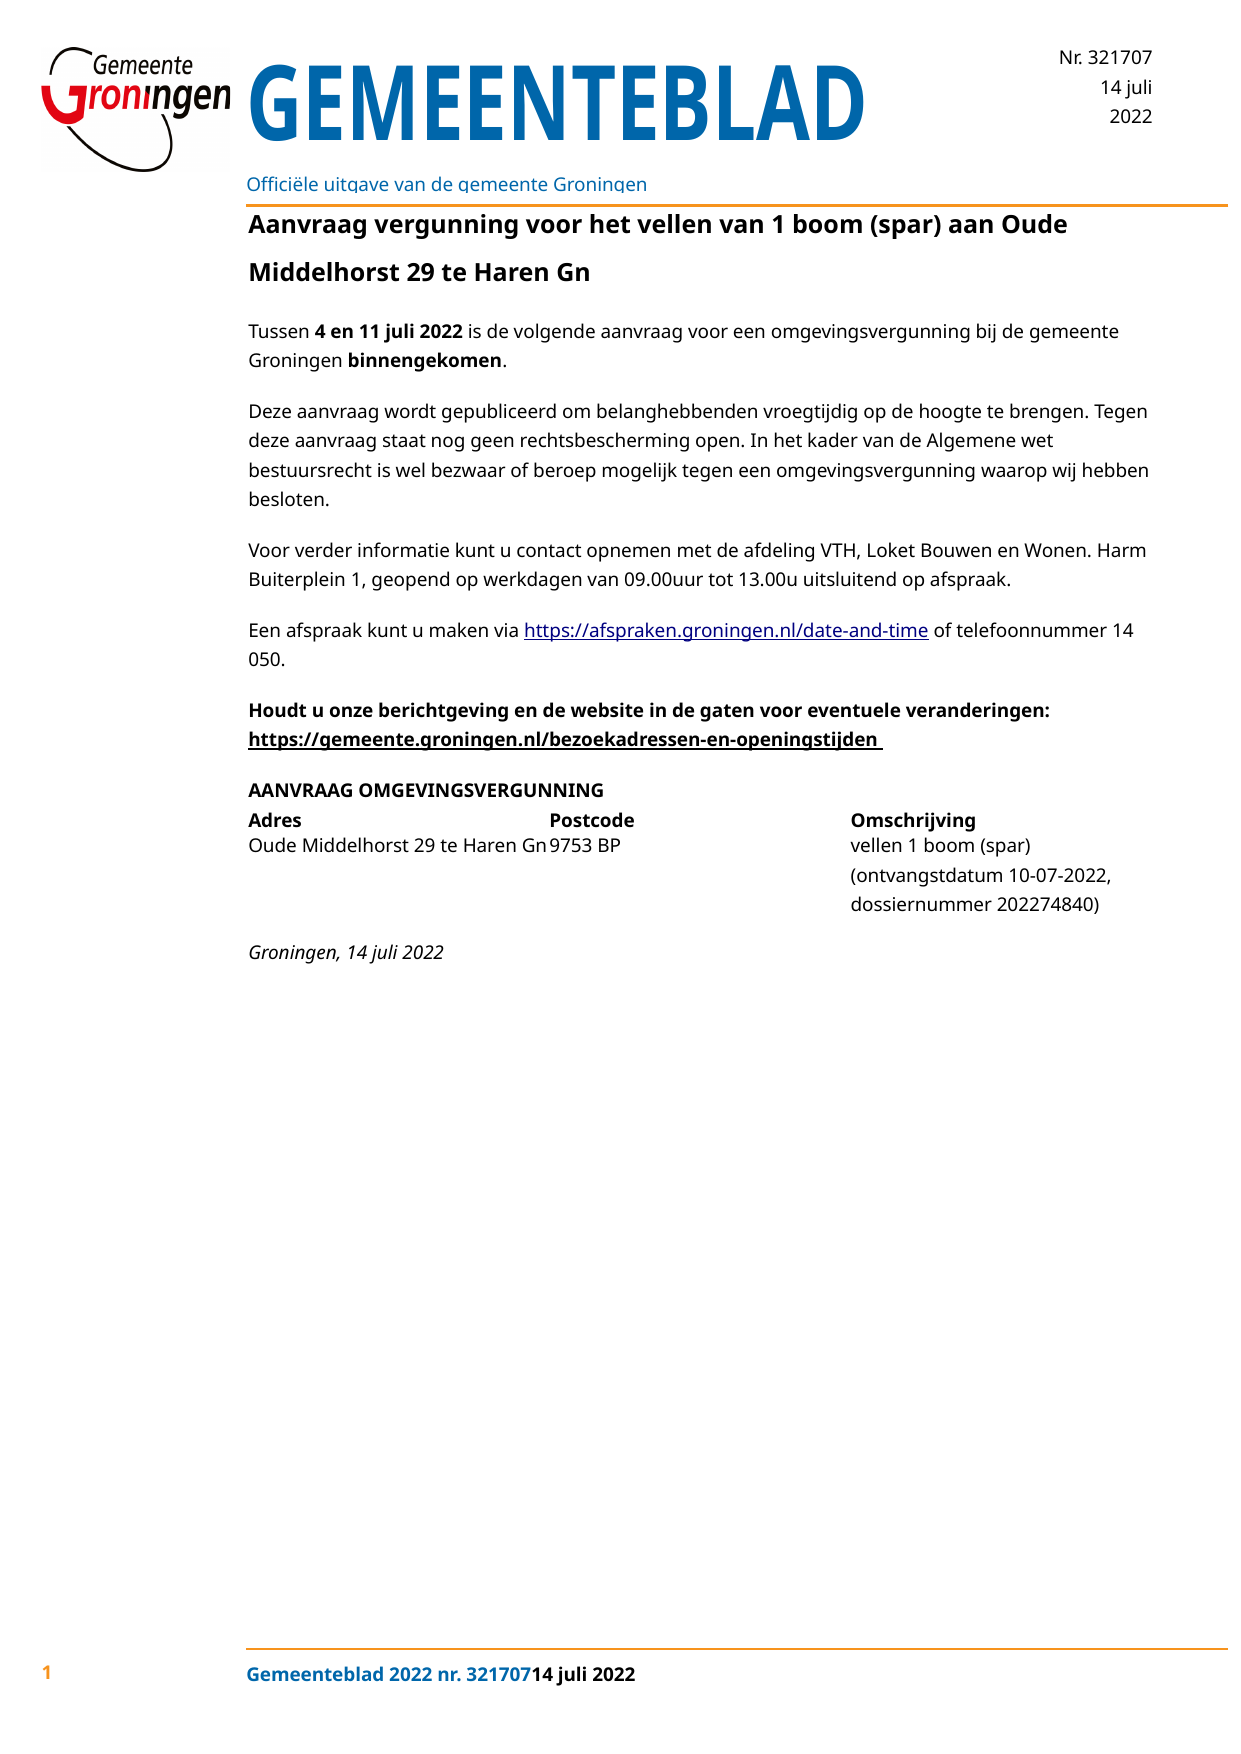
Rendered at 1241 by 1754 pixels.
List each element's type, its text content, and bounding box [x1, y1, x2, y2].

text Voor verder informatie kunt u contact opnemen met de afdeling VTH, Loket Bouwen en Wonen. Harm Buiterplein 1, geopend op werkdagen van 09.00uur tot 13.00u uitsluitend op afspraak. [248, 537, 1152, 592]
text Groningen, 14 juli 2022 [248, 939, 1152, 964]
text AANVRAAG OMGEVINGSVERGUNNING [248, 777, 1152, 803]
text Tussen 4 en 11 juli 2022 is de volgende aanvraag voor een omgevingsvergunning bij de gemeente Groningen binnengekomen. [248, 318, 1152, 373]
text Deze aanvraag wordt gepubliceerd om belanghebbenden vroegtijdig op de hoogte te brengen. Tegen deze aanvraag staat nog geen rechtsbescherming open. In het kader van de Algemene wet bestuursrecht is wel bezwaar of beroep mogelijk tegen een omgevingsvergunning waarop wij hebben besloten. [248, 398, 1152, 512]
text Houdt u onze berichtgeving en de website in de gaten voor eventuele veranderingen: https://gemeente.groningen.nl/bezoekadressen-en-openingstijden [248, 697, 1152, 752]
table_cell Oude Middelhorst 29 te Haren Gn [248, 833, 549, 917]
table_header Adres [248, 807, 549, 832]
text Een afspraak kunt u maken via https://afspraken.groningen.nl/date-and-time of telefoonnummer 14 050. [248, 617, 1152, 672]
table_header Omschrijving [850, 807, 1152, 832]
table_cell vellen 1 boom (spar) (ontvangstdatum 10-07-2022, dossiernummer 202274840) [850, 833, 1152, 917]
text Aanvraag vergunning voor het vellen van 1 boom (spar) aan Oude Middelhorst 29 te Haren Gn [248, 207, 1152, 288]
table_header Postcode [549, 807, 850, 832]
picture [41, 47, 231, 172]
table_cell 9753 BP [549, 833, 850, 917]
